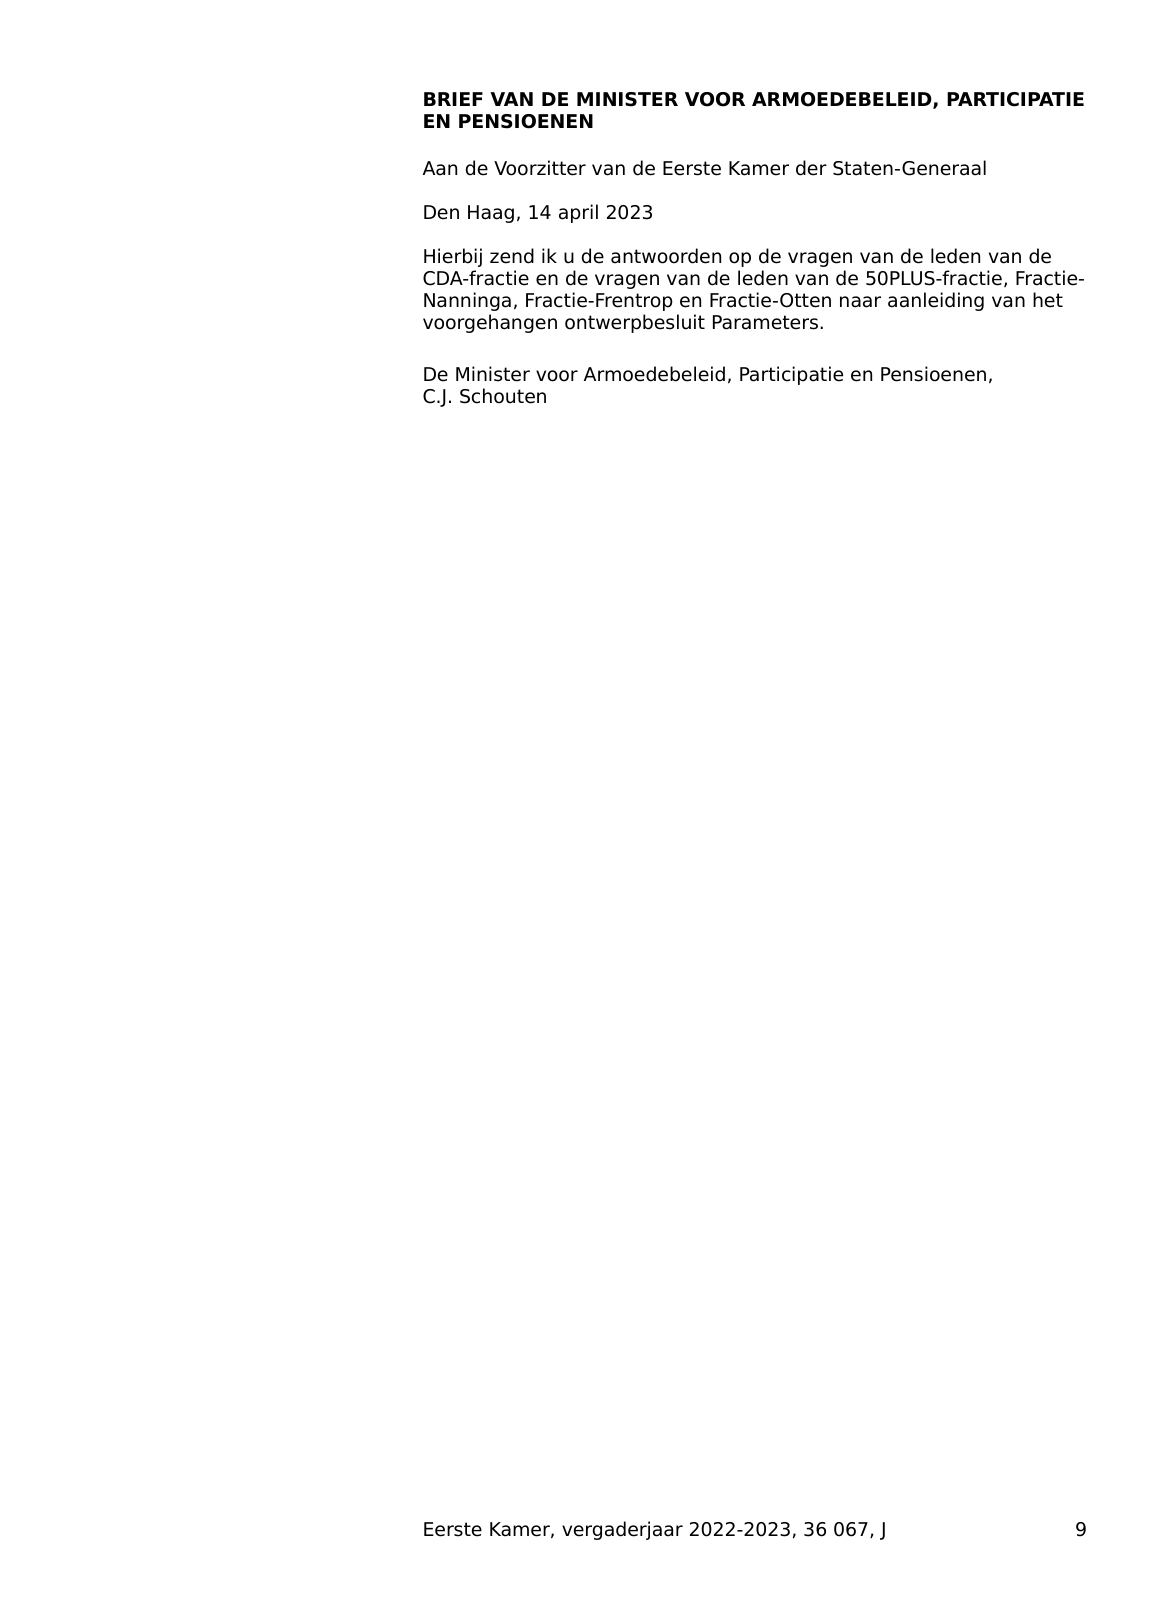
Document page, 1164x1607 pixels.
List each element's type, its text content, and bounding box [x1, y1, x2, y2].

subtitle BRIEF VAN DE MINISTER VOOR ARMOEDEBELEID, PARTICIPATIE EN PENSIOENEN [422, 89, 1087, 133]
text Den Haag, 14 april 2023 [422, 202, 1087, 224]
text Hierbij zend ik u de antwoorden op de vragen van de leden van de CDA-fractie en de vragen van de leden van de 50PLUS-fractie, Fractie-Nanninga, Fractie-Frentrop en Fractie-Otten naar aanleiding van het voorgehangen ontwerpbesluit Parameters. [422, 246, 1087, 334]
text Aan de Voorzitter van de Eerste Kamer der Staten-Generaal [422, 158, 1087, 180]
text De Minister voor Armoedebeleid, Participatie en Pensioenen, C.J. Schouten [422, 364, 1087, 408]
